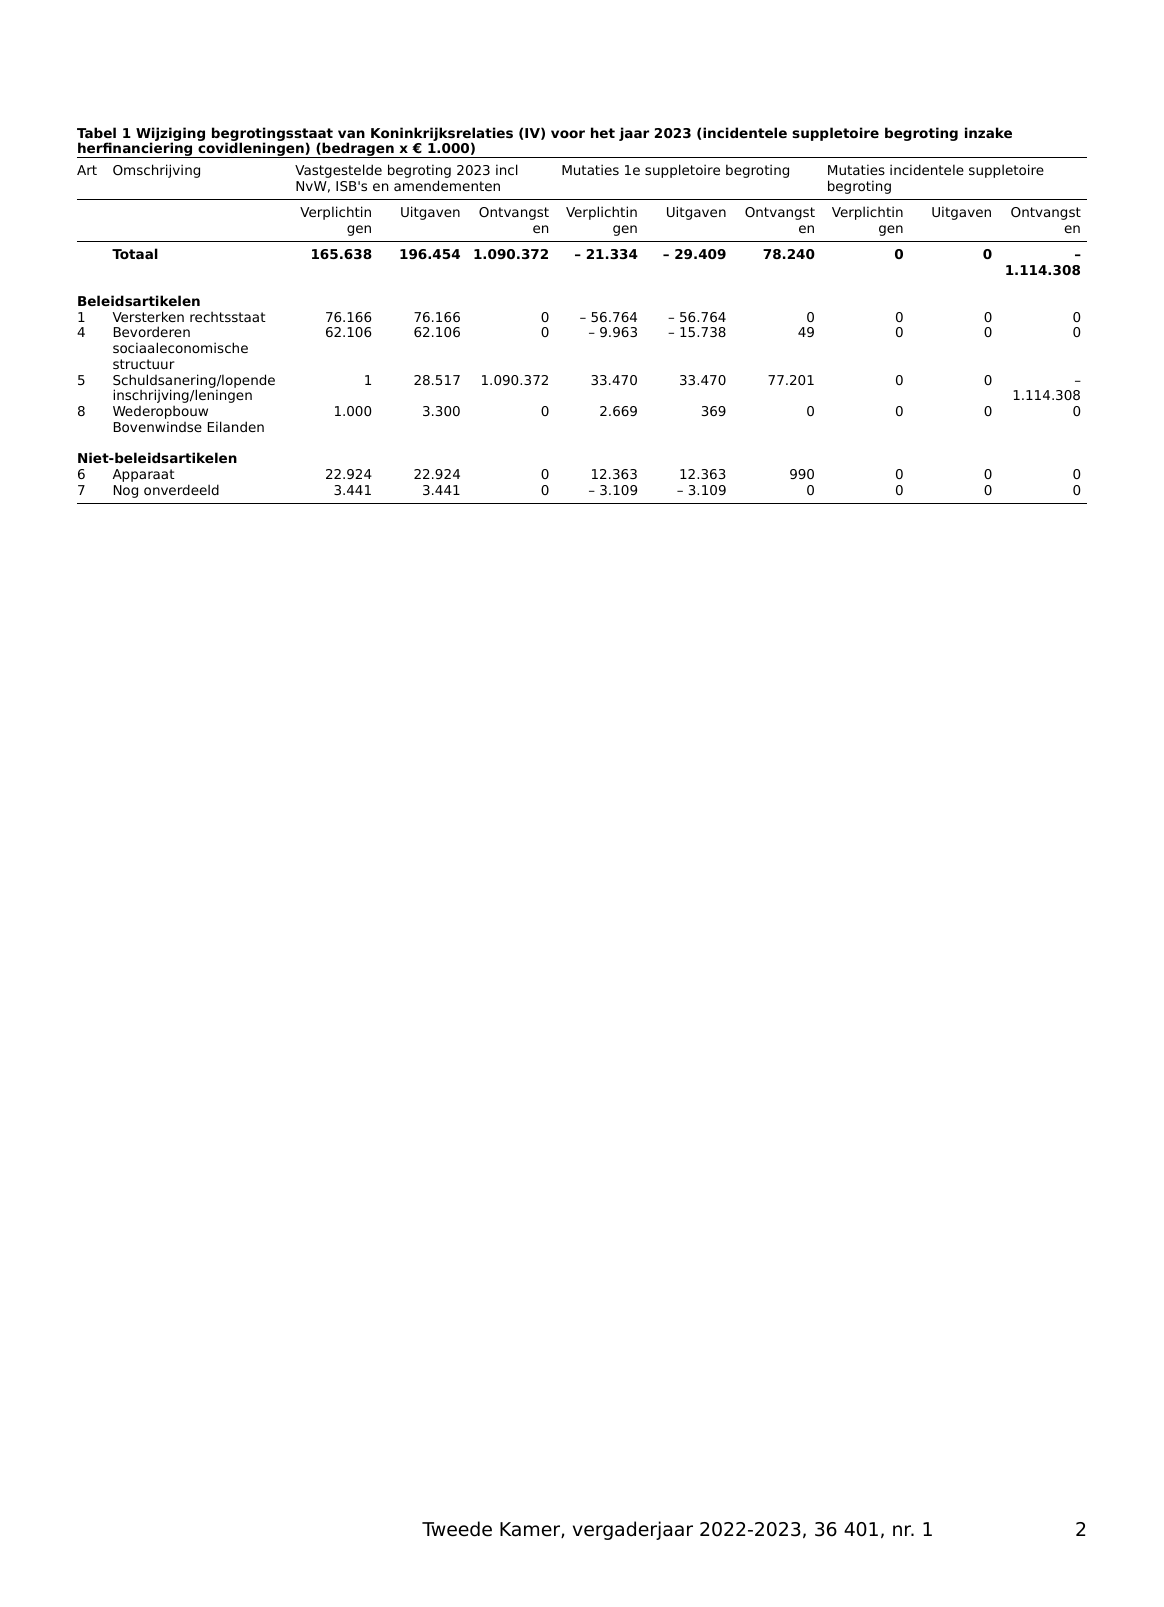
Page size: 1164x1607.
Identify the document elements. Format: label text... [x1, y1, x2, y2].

table_cell 0 [821, 404, 909, 435]
table_cell [289, 435, 378, 451]
table_cell Verplichtingen [821, 200, 909, 241]
table_cell 33.470 [644, 373, 732, 404]
table_cell [909, 278, 998, 294]
table_cell [821, 451, 909, 467]
table_cell 0 [821, 483, 909, 503]
table_cell – 15.738 [644, 325, 732, 372]
table_cell [644, 435, 732, 451]
table_cell 8 [77, 404, 106, 435]
table_cell [555, 278, 644, 294]
table_cell 0 [998, 467, 1087, 482]
table_cell – 3.109 [644, 483, 732, 503]
table_cell 0 [466, 483, 555, 503]
table_cell – 56.764 [555, 310, 644, 325]
table_cell [106, 435, 289, 451]
table_cell [998, 278, 1087, 294]
table_cell 1 [289, 373, 378, 404]
table_cell 0 [466, 325, 555, 372]
table_cell 0 [466, 310, 555, 325]
table_cell [378, 278, 466, 294]
table_cell Omschrijving [106, 158, 289, 199]
table_cell 5 [77, 373, 106, 404]
table_cell 28.517 [378, 373, 466, 404]
table_cell [77, 278, 106, 294]
table_cell 6 [77, 467, 106, 482]
table_cell – 29.409 [644, 242, 732, 278]
table_cell [77, 242, 106, 278]
table_cell 3.300 [378, 404, 466, 435]
table_cell 990 [732, 467, 821, 482]
table_cell 1 [77, 310, 106, 325]
table_cell 0 [998, 310, 1087, 325]
table_cell 1.000 [289, 404, 378, 435]
table_cell [821, 294, 909, 309]
table_cell [77, 200, 289, 241]
table_cell 3.441 [378, 483, 466, 503]
table_cell 33.470 [555, 373, 644, 404]
table_cell 0 [821, 373, 909, 404]
table_cell 77.201 [732, 373, 821, 404]
table_cell Schuldsanering/lopende inschrijving/leningen [106, 373, 289, 404]
table_cell Totaal [106, 242, 289, 278]
table_cell [378, 435, 466, 451]
table_cell 0 [909, 310, 998, 325]
table_cell 196.454 [378, 242, 466, 278]
table_cell [644, 278, 732, 294]
table_cell 0 [466, 404, 555, 435]
table_cell 0 [466, 467, 555, 482]
table_cell 62.106 [289, 325, 378, 372]
table_cell Mutaties incidentele suppletoire begroting [821, 158, 1087, 199]
table_cell 49 [732, 325, 821, 372]
table_cell – 9.963 [555, 325, 644, 372]
table_cell Uitgaven [909, 200, 998, 241]
table_cell Versterken rechtsstaat [106, 310, 289, 325]
table_cell 0 [909, 467, 998, 482]
table_cell [106, 278, 289, 294]
table_cell – 3.109 [555, 483, 644, 503]
table_cell 76.166 [289, 310, 378, 325]
table_cell [732, 278, 821, 294]
table_cell Bevorderen sociaaleconomische structuur [106, 325, 289, 372]
table_cell [998, 435, 1087, 451]
table_cell Apparaat [106, 467, 289, 482]
table_cell [821, 435, 909, 451]
table_cell [909, 435, 998, 451]
table_cell Nog onverdeeld [106, 483, 289, 503]
table_cell – 1.114.308 [998, 373, 1087, 404]
table_cell Ontvangsten [466, 200, 555, 241]
table_cell Uitgaven [378, 200, 466, 241]
table_cell 62.106 [378, 325, 466, 372]
table_cell 0 [821, 310, 909, 325]
table_cell Verplichtingen [555, 200, 644, 241]
table_cell 3.441 [289, 483, 378, 503]
table_cell 0 [998, 483, 1087, 503]
table_cell Verplichtingen [289, 200, 378, 241]
table_cell Vastgestelde begroting 2023 incl NvW, ISB's en amendementen [289, 158, 555, 199]
table_cell 0 [909, 373, 998, 404]
table_cell 7 [77, 483, 106, 503]
table_cell 12.363 [555, 467, 644, 482]
table_cell 2.669 [555, 404, 644, 435]
table_cell 22.924 [378, 467, 466, 482]
table_cell [909, 451, 998, 467]
table_cell Niet-beleidsartikelen [77, 451, 821, 467]
table_cell 4 [77, 325, 106, 372]
table_cell – 1.114.308 [998, 242, 1087, 278]
table_cell Art [77, 158, 106, 199]
table_cell [732, 435, 821, 451]
table_cell [821, 278, 909, 294]
table_cell Beleidsartikelen [77, 294, 821, 309]
table_cell 0 [821, 467, 909, 482]
table_cell 1.090.372 [466, 242, 555, 278]
table_cell [77, 435, 106, 451]
table_cell [909, 294, 998, 309]
table_cell 78.240 [732, 242, 821, 278]
table_cell 0 [909, 325, 998, 372]
table_cell [555, 435, 644, 451]
table_cell Ontvangsten [998, 200, 1087, 241]
table_cell Wederopbouw Bovenwindse Eilanden [106, 404, 289, 435]
table_cell Uitgaven [644, 200, 732, 241]
table_cell [466, 278, 555, 294]
table_cell 0 [909, 483, 998, 503]
table_cell [466, 435, 555, 451]
table_cell 165.638 [289, 242, 378, 278]
table_cell [998, 294, 1087, 309]
table_cell 12.363 [644, 467, 732, 482]
table_cell 0 [732, 483, 821, 503]
table_cell [289, 278, 378, 294]
table_cell 0 [909, 242, 998, 278]
table_cell [998, 451, 1087, 467]
table_cell 76.166 [378, 310, 466, 325]
table_cell 0 [732, 310, 821, 325]
table_cell 0 [909, 404, 998, 435]
table_header Tabel 1 Wijziging begrotingsstaat van Koninkrijksrelaties (IV) voor het jaar 2023 (incidentele suppletoire begroting inzake herfinanciering covidleningen) (bedragen x € 1.000) [77, 126, 1087, 157]
table_cell 0 [732, 404, 821, 435]
table_cell 0 [998, 325, 1087, 372]
table_cell – 56.764 [644, 310, 732, 325]
table_cell 1.090.372 [466, 373, 555, 404]
table_cell 0 [998, 404, 1087, 435]
table_cell 22.924 [289, 467, 378, 482]
table_cell 369 [644, 404, 732, 435]
table_cell Ontvangsten [732, 200, 821, 241]
table_cell Mutaties 1e suppletoire begroting [555, 158, 821, 199]
table_cell – 21.334 [555, 242, 644, 278]
table_cell 0 [821, 242, 909, 278]
table_cell 0 [821, 325, 909, 372]
